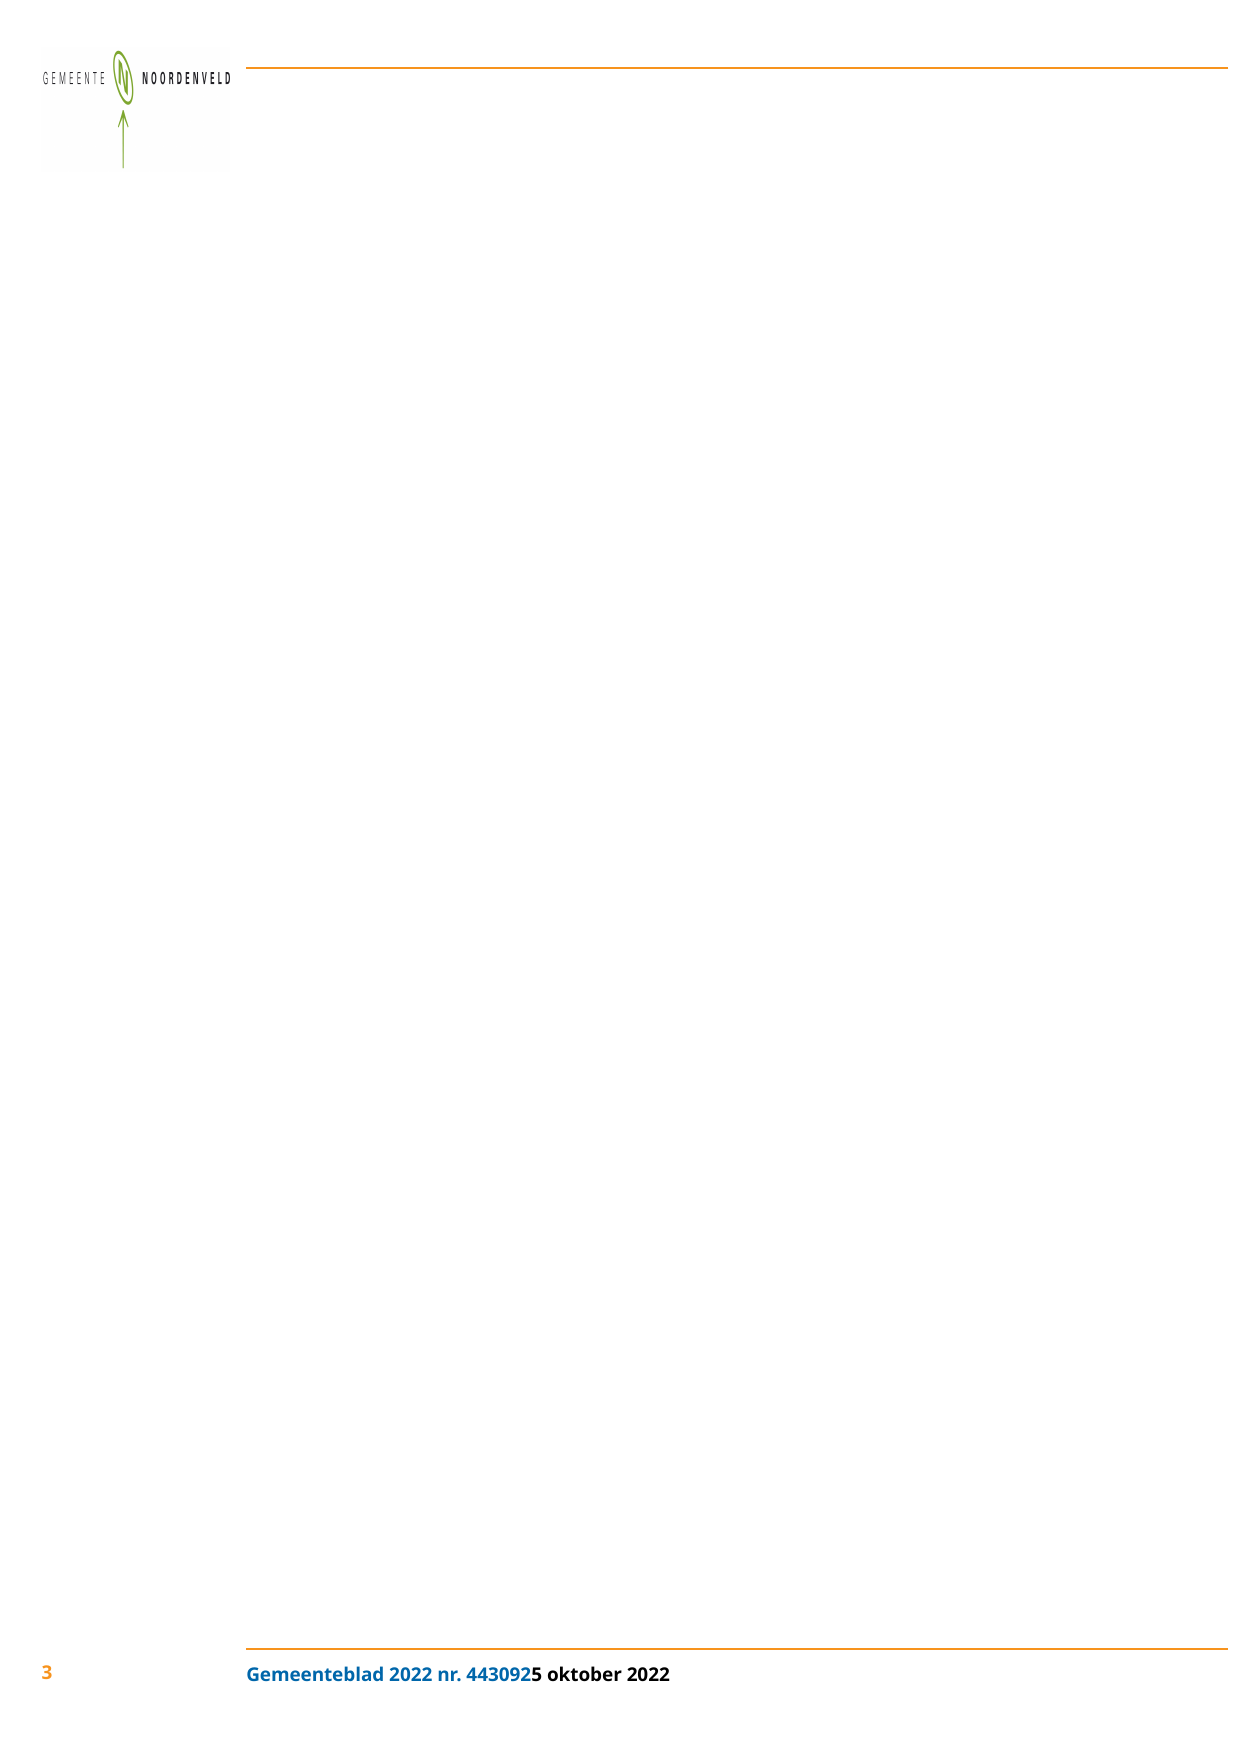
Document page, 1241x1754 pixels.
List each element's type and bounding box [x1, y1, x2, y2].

picture [41, 47, 231, 172]
